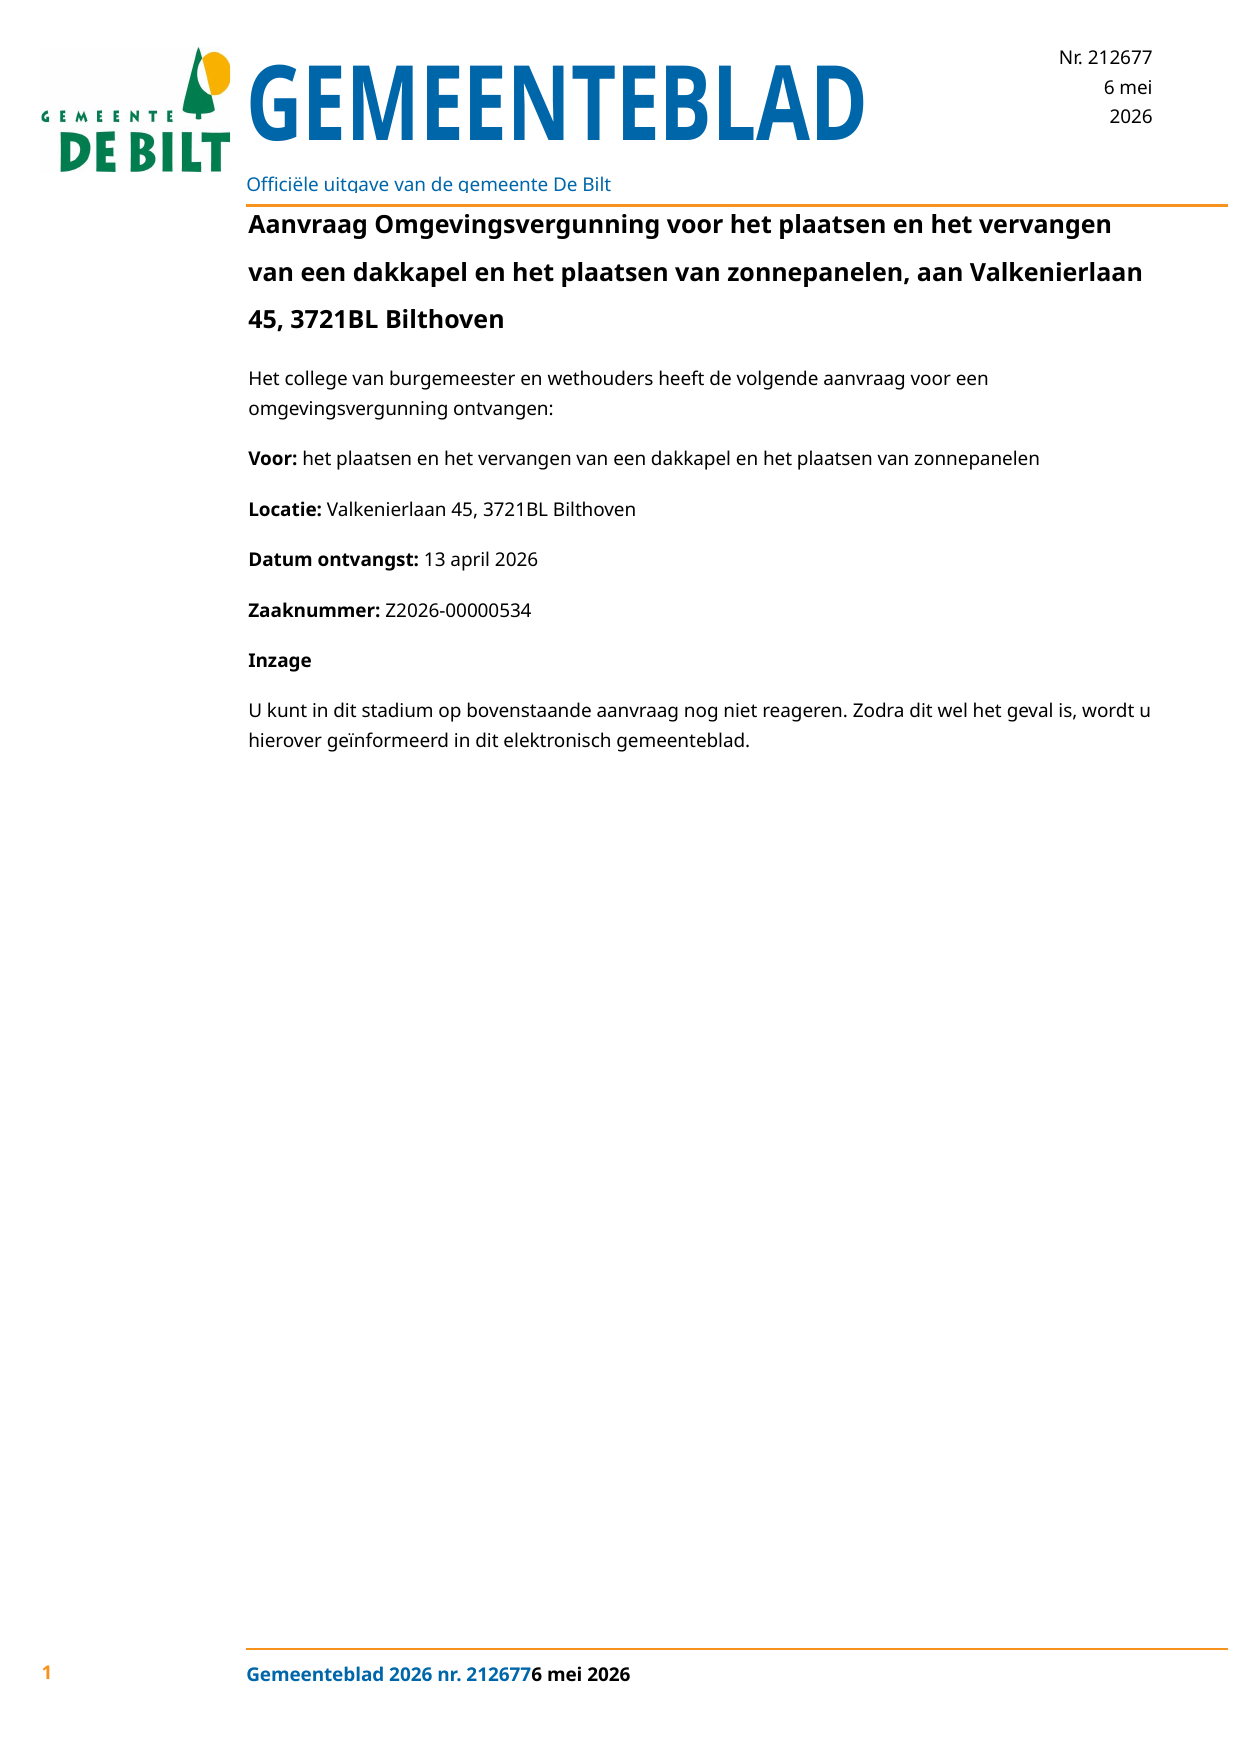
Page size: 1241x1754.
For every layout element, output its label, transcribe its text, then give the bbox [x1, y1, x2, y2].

picture [41, 47, 231, 172]
text Voor: het plaatsen en het vervangen van een dakkapel en het plaatsen van zonnepanelen [248, 446, 1152, 471]
text U kunt in dit stadium op bovenstaande aanvraag nog niet reageren. Zodra dit wel het geval is, wordt u hierover geïnformeerd in dit elektronisch gemeenteblad. [248, 698, 1152, 753]
text Zaaknummer: Z2026-00000534 [248, 597, 1152, 622]
text Datum ontvangst: 13 april 2026 [248, 546, 1152, 572]
text Het college van burgemeester en wethouders heeft de volgende aanvraag voor een omgevingsvergunning ontvangen: [248, 366, 1152, 421]
text Locatie: Valkenierlaan 45, 3721BL Bilthoven [248, 496, 1152, 522]
text Aanvraag Omgevingsvergunning voor het plaatsen en het vervangen van een dakkapel en het plaatsen van zonnepanelen, aan Valkenierlaan 45, 3721BL Bilthoven [248, 207, 1152, 336]
text Inzage [248, 647, 1152, 673]
